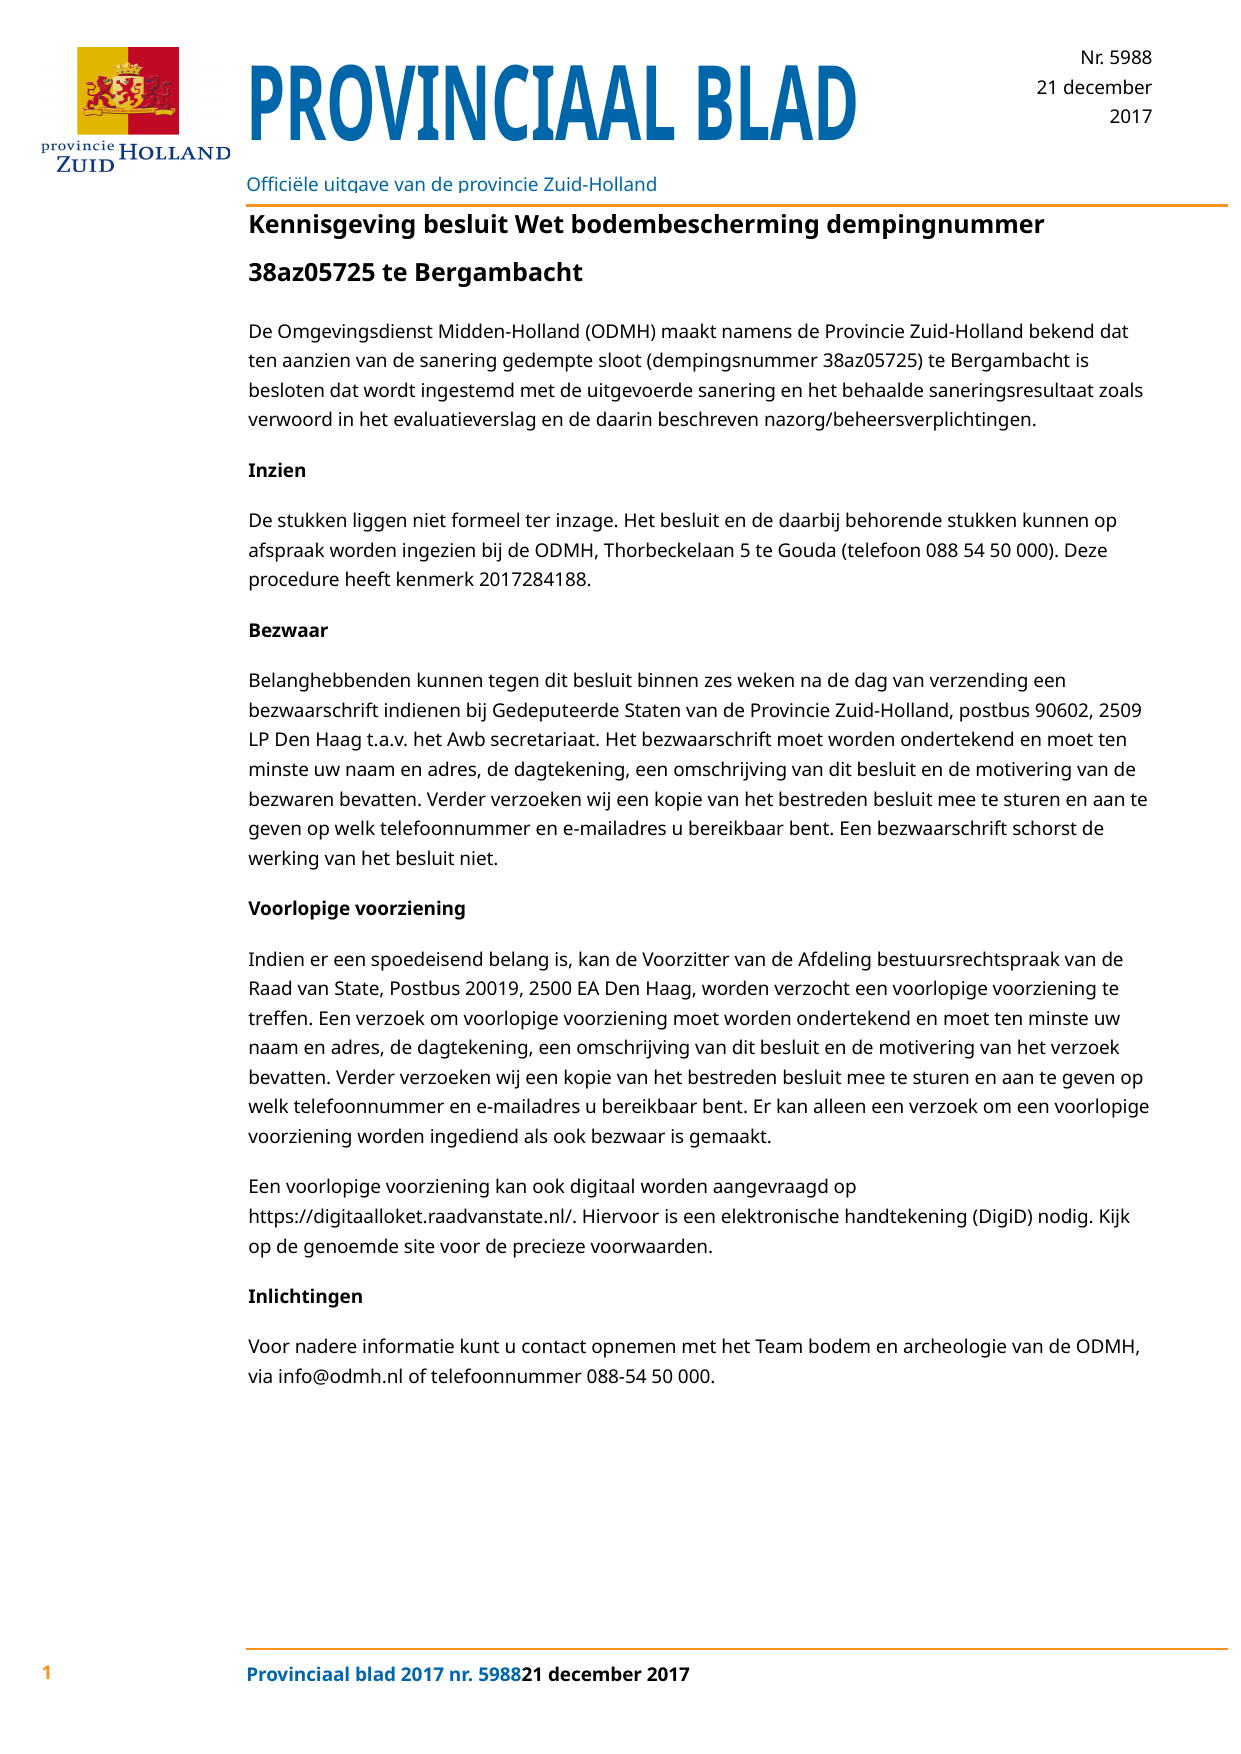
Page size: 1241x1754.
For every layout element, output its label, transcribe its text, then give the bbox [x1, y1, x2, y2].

text Een voorlopige voorziening kan ook digitaal worden aangevraagd op https://digitaalloket.raadvanstate.nl/. Hiervoor is een elektronische handtekening (DigiD) nodig. Kijk op de genoemde site voor de precieze voorwaarden. [248, 1174, 1152, 1259]
text Bezwaar [248, 617, 1152, 643]
text Voorlopige voorziening [248, 895, 1152, 921]
text De Omgevingsdienst Midden-Holland (ODMH) maakt namens de Provincie Zuid-Holland bekend dat ten aanzien van de sanering gedempte sloot (dempingsnummer 38az05725) te Bergambacht is besloten dat wordt ingestemd met de uitgevoerde sanering en het behaalde saneringsresultaat zoals verwoord in het evaluatieverslag en de daarin beschreven nazorg/beheersverplichtingen. [248, 318, 1152, 432]
text Belanghebbenden kunnen tegen dit besluit binnen zes weken na de dag van verzending een bezwaarschrift indienen bij Gedeputeerde Staten van de Provincie Zuid-Holland, postbus 90602, 2509 LP Den Haag t.a.v. het Awb secretariaat. Het bezwaarschrift moet worden ondertekend en moet ten minste uw naam en adres, de dagtekening, een omschrijving van dit besluit en de motivering van de bezwaren bevatten. Verder verzoeken wij een kopie van het bestreden besluit mee te sturen en aan te geven op welk telefoonnummer en e-mailadres u bereikbaar bent. Een bezwaarschrift schorst de werking van het besluit niet. [248, 667, 1152, 871]
text Inzien [248, 457, 1152, 483]
text Indien er een spoedeisend belang is, kan de Voorzitter van de Afdeling bestuursrechtspraak van de Raad van State, Postbus 20019, 2500 EA Den Haag, worden verzocht een voorlopige voorziening te treffen. Een verzoek om voorlopige voorziening moet worden ondertekend en moet ten minste uw naam en adres, de dagtekening, een omschrijving van dit besluit en de motivering van het verzoek bevatten. Verder verzoeken wij een kopie van het bestreden besluit mee te sturen en aan te geven op welk telefoonnummer en e-mailadres u bereikbaar bent. Er kan alleen een verzoek om een voorlopige voorziening worden ingediend als ook bezwaar is gemaakt. [248, 946, 1152, 1149]
picture [41, 47, 231, 172]
text Voor nadere informatie kunt u contact opnemen met het Team bodem en archeologie van de ODMH, via info@odmh.nl of telefoonnummer 088-54 50 000. [248, 1334, 1152, 1389]
text De stukken liggen niet formeel ter inzage. Het besluit en de daarbij behorende stukken kunnen op afspraak worden ingezien bij de ODMH, Thorbeckelaan 5 te Gouda (telefoon 088 54 50 000). Deze procedure heeft kenmerk 2017284188. [248, 507, 1152, 592]
text Kennisgeving besluit Wet bodembescherming dempingnummer 38az05725 te Bergambacht [248, 207, 1152, 288]
text Inlichtingen [248, 1283, 1152, 1309]
